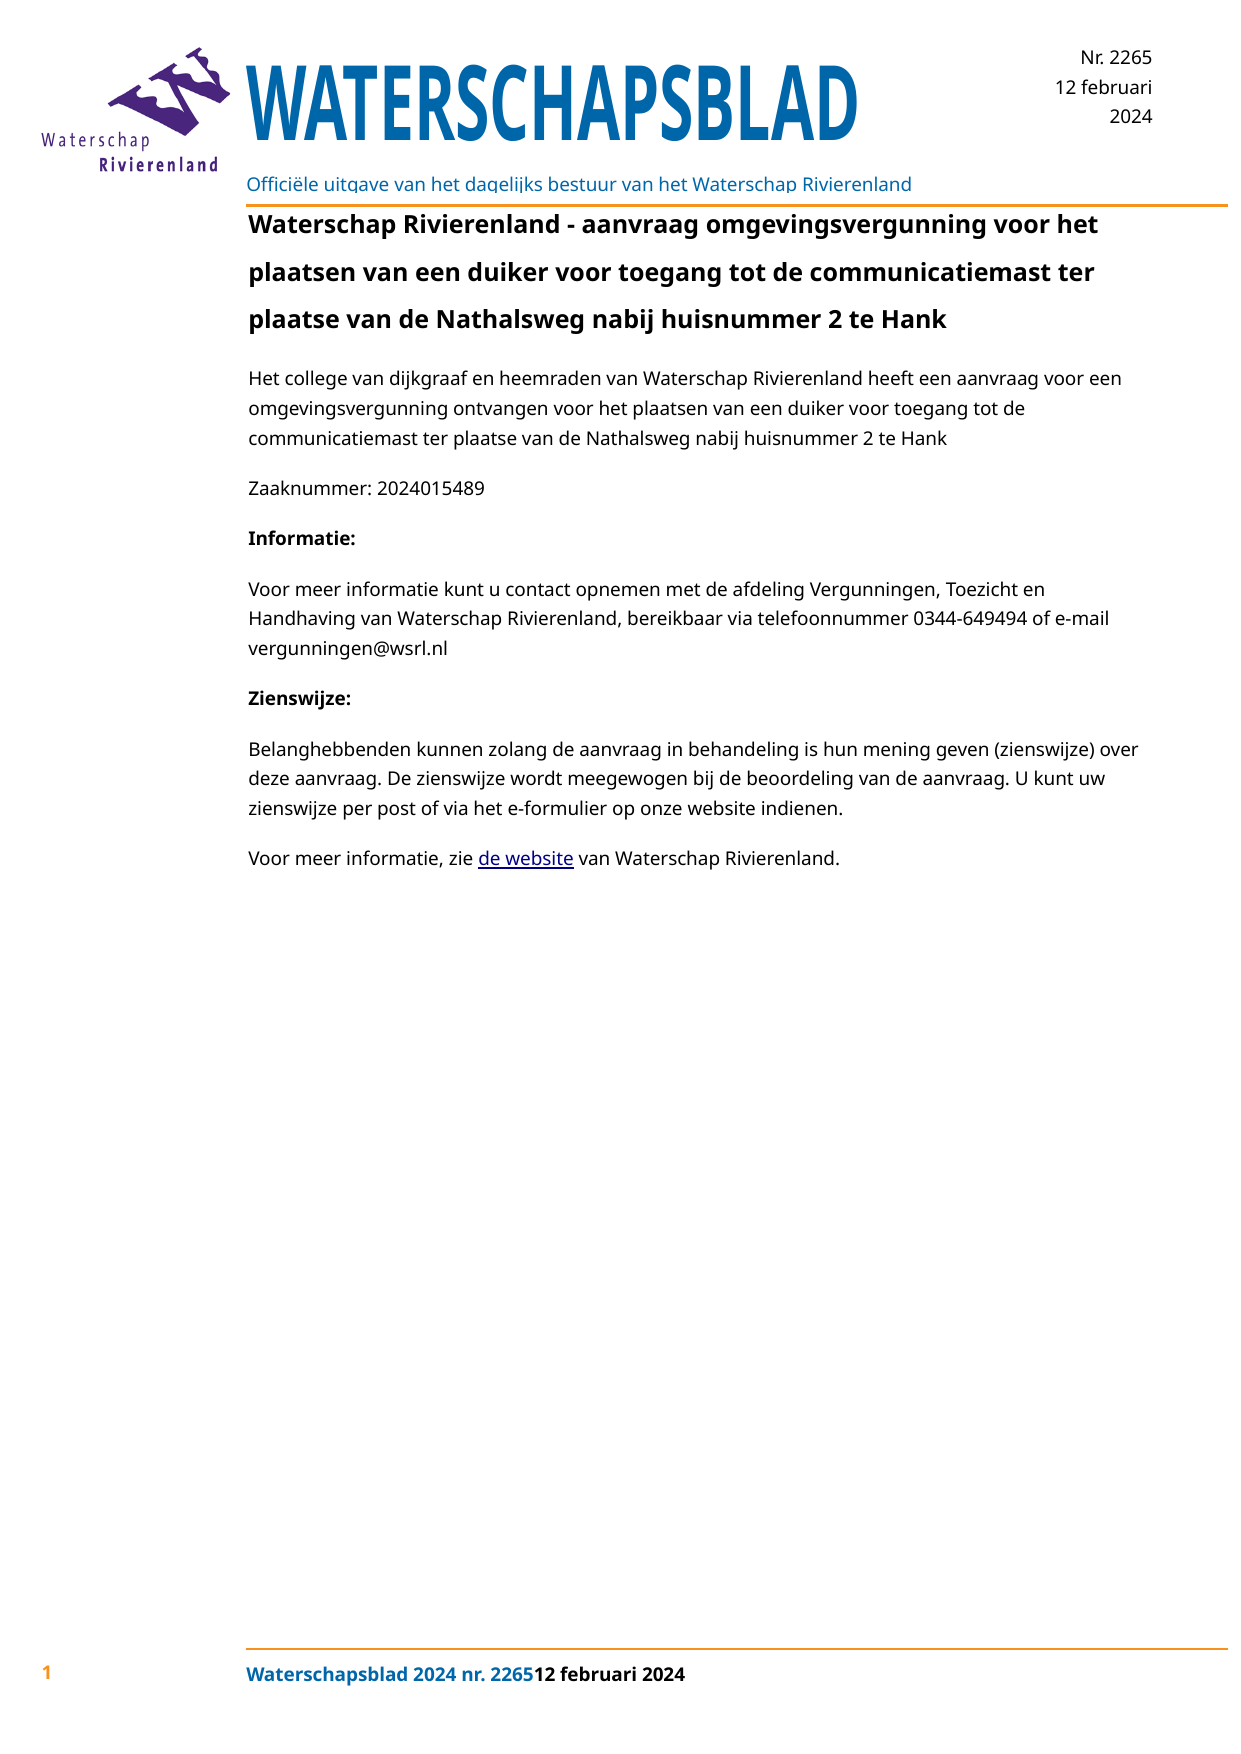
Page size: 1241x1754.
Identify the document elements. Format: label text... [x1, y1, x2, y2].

text Informatie: [248, 526, 1152, 551]
text Zaaknummer: 2024015489 [248, 475, 1152, 501]
text Voor meer informatie, zie de website van Waterschap Rivierenland. [248, 846, 1152, 871]
picture [41, 47, 231, 172]
text Waterschap Rivierenland - aanvraag omgevingsvergunning voor het plaatsen van een duiker voor toegang tot de communicatiemast ter plaatse van de Nathalsweg nabij huisnummer 2 te Hank [248, 207, 1152, 336]
text Het college van dijkgraaf en heemraden van Waterschap Rivierenland heeft een aanvraag voor een omgevingsvergunning ontvangen voor het plaatsen van een duiker voor toegang tot de communicatiemast ter plaatse van de Nathalsweg nabij huisnummer 2 te Hank [248, 366, 1152, 450]
text Voor meer informatie kunt u contact opnemen met de afdeling Vergunningen, Toezicht en Handhaving van Waterschap Rivierenland, bereikbaar via telefoonnummer 0344-649494 of e-mail vergunningen@wsrl.nl [248, 576, 1152, 661]
text Zienswijze: [248, 686, 1152, 711]
text Belanghebbenden kunnen zolang de aanvraag in behandeling is hun mening geven (zienswijze) over deze aanvraag. De zienswijze wordt meegewogen bij de beoordeling van de aanvraag. U kunt uw zienswijze per post of via het e-formulier op onze website indienen. [248, 736, 1152, 821]
